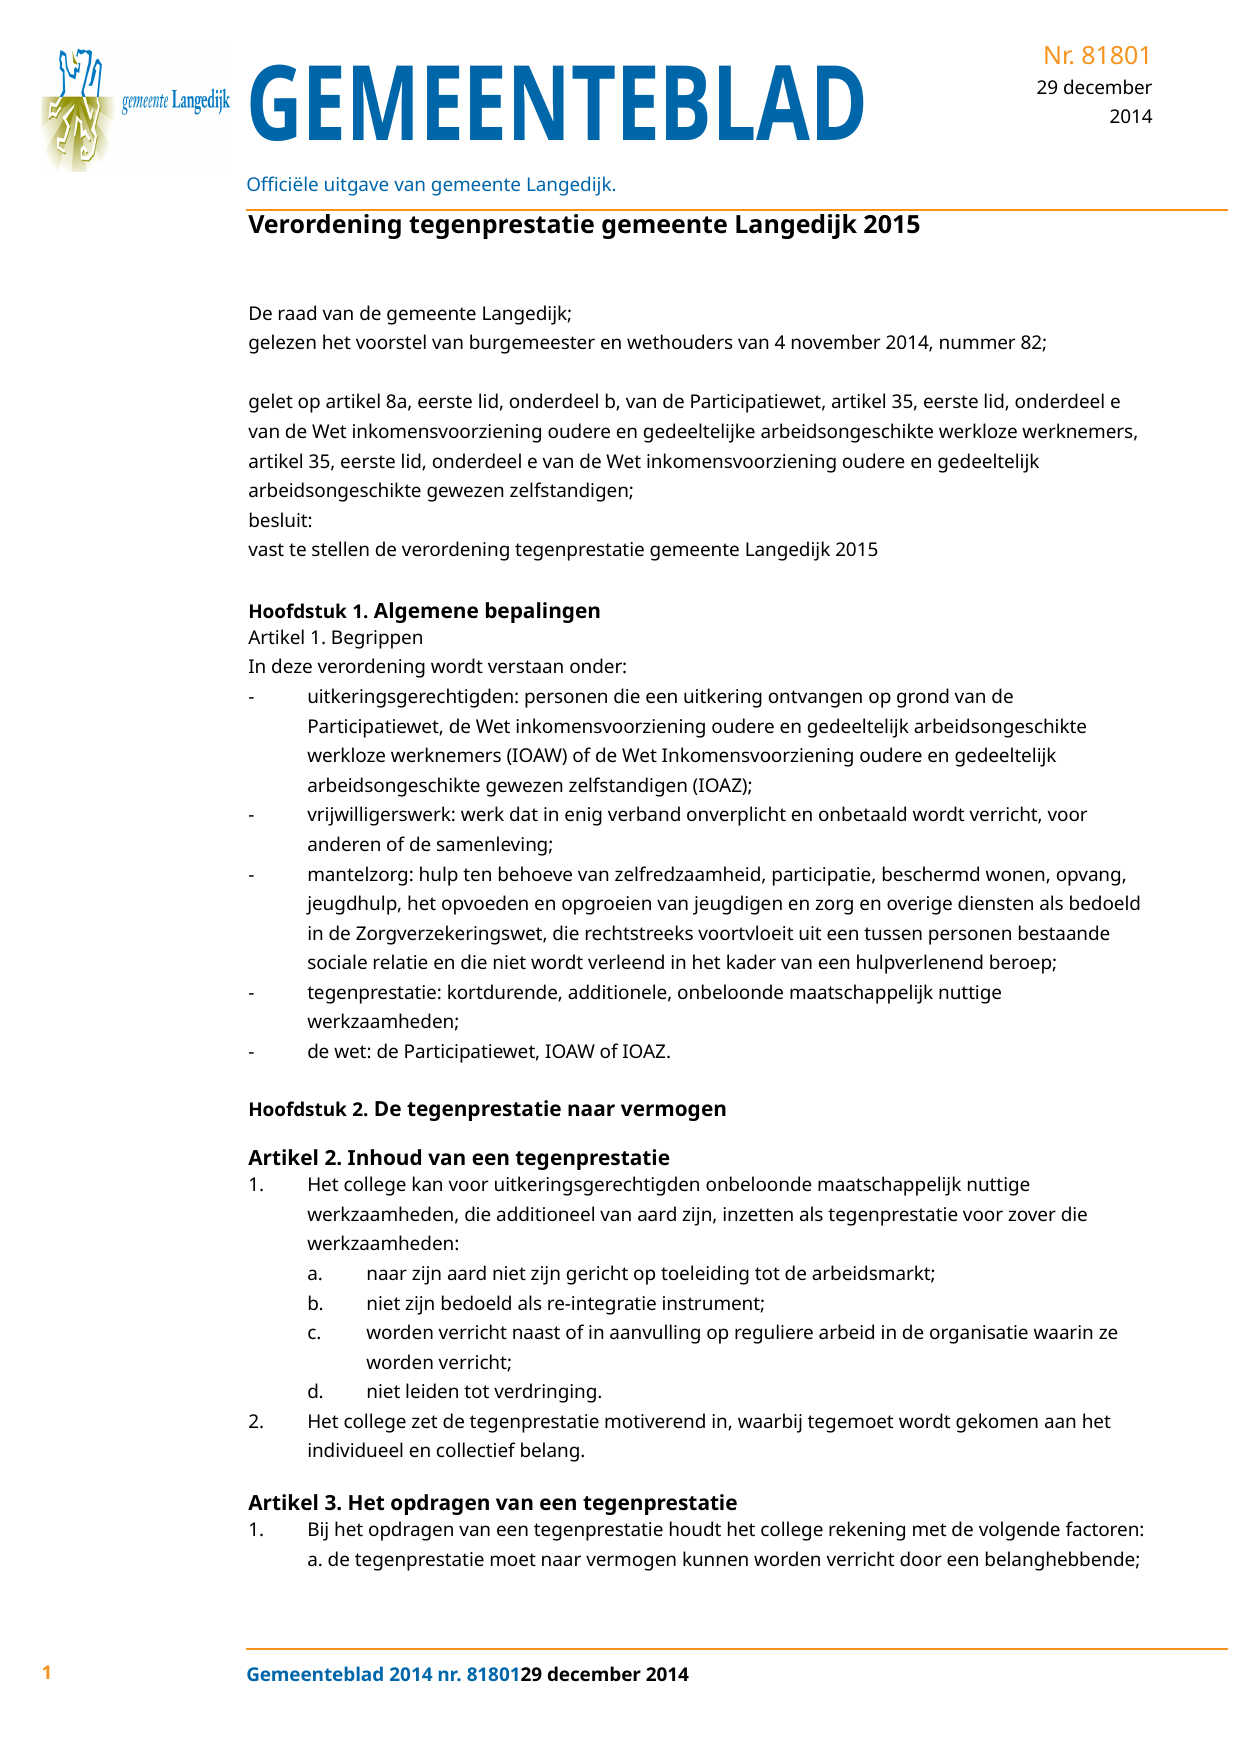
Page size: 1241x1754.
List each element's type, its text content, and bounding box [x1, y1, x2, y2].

text Artikel 1. Begrippen [248, 624, 1152, 650]
list Het college kan voor uitkeringsgerechtigden onbeloonde maatschappelijk nuttige werkzaamheden, die additioneel van aard zijn, inzetten als tegenprestatie voor zover die werkzaamheden: [248, 1171, 1152, 1256]
list a. de tegenprestatie moet naar vermogen kunnen worden verricht door een belanghebbende; [248, 1546, 1152, 1572]
text vast te stellen de verordening tegenprestatie gemeente Langedijk 2015 [248, 537, 1152, 562]
list uitkeringsgerechtigden: personen die een uitkering ontvangen op grond van de Participatiewet, de Wet inkomensvoorziening oudere en gedeeltelijk arbeidsongeschikte werkloze werknemers (IOAW) of de Wet Inkomensvoorziening oudere en gedeeltelijk arbeidsongeschikte gewezen zelfstandigen (IOAZ); [248, 683, 1152, 798]
text Hoofdstuk 2. De tegenprestatie naar vermogen [248, 1094, 1152, 1122]
text In deze verordening wordt verstaan onder: [248, 654, 1152, 679]
text gelezen het voorstel van burgemeester en wethouders van 4 november 2014, nummer 82; [248, 329, 1152, 355]
list niet leiden tot verdringing. [307, 1378, 1152, 1404]
text Verordening tegenprestatie gemeente Langedijk 2015 [248, 211, 1152, 241]
text besluit: [248, 507, 1152, 533]
list tegenprestatie: kortdurende, additionele, onbeloonde maatschappelijk nuttige werkzaamheden; [248, 979, 1152, 1034]
list de wet: de Participatiewet, IOAW of IOAZ. [248, 1038, 1152, 1064]
list worden verricht naast of in aanvulling op reguliere arbeid in de organisatie waarin ze worden verricht; [307, 1319, 1152, 1374]
text Hoofdstuk 1. Algemene bepalingen [248, 596, 1152, 624]
text gelet op artikel 8a, eerste lid, onderdeel b, van de Participatiewet, artikel 35, eerste lid, onderdeel e van de Wet inkomensvoorziening oudere en gedeeltelijke arbeidsongeschikte werkloze werknemers, artikel 35, eerste lid, onderdeel e van de Wet inkomensvoorziening oudere en gedeeltelijk arbeidsongeschikte gewezen zelfstandigen; [248, 389, 1152, 503]
list niet zijn bedoeld als re-integratie instrument; [307, 1290, 1152, 1315]
list mantelzorg: hulp ten behoeve van zelfredzaamheid, participatie, beschermd wonen, opvang, jeugdhulp, het opvoeden en opgroeien van jeugdigen en zorg en overige diensten als bedoeld in de Zorgverzekeringswet, die rechtstreeks voortvloeit uit een tussen personen bestaande sociale relatie en die niet wordt verleend in het kader van een hulpverlenend beroep; [248, 861, 1152, 975]
list naar zijn aard niet zijn gericht op toeleiding tot de arbeidsmarkt; [307, 1260, 1152, 1286]
text De raad van de gemeente Langedijk; [248, 300, 1152, 326]
text Artikel 2. Inhoud van een tegenprestatie [248, 1143, 1152, 1171]
text Artikel 3. Het opdragen van een tegenprestatie [248, 1488, 1152, 1516]
list Bij het opdragen van een tegenprestatie houdt het college rekening met de volgende factoren: [248, 1516, 1152, 1542]
list vrijwilligerswerk: werk dat in enig verband onverplicht en onbetaald wordt verricht, voor anderen of de samenleving; [248, 802, 1152, 857]
picture [41, 47, 231, 172]
list Het college zet de tegenprestatie motiverend in, waarbij tegemoet wordt gekomen aan het individueel en collectief belang. [248, 1408, 1152, 1463]
